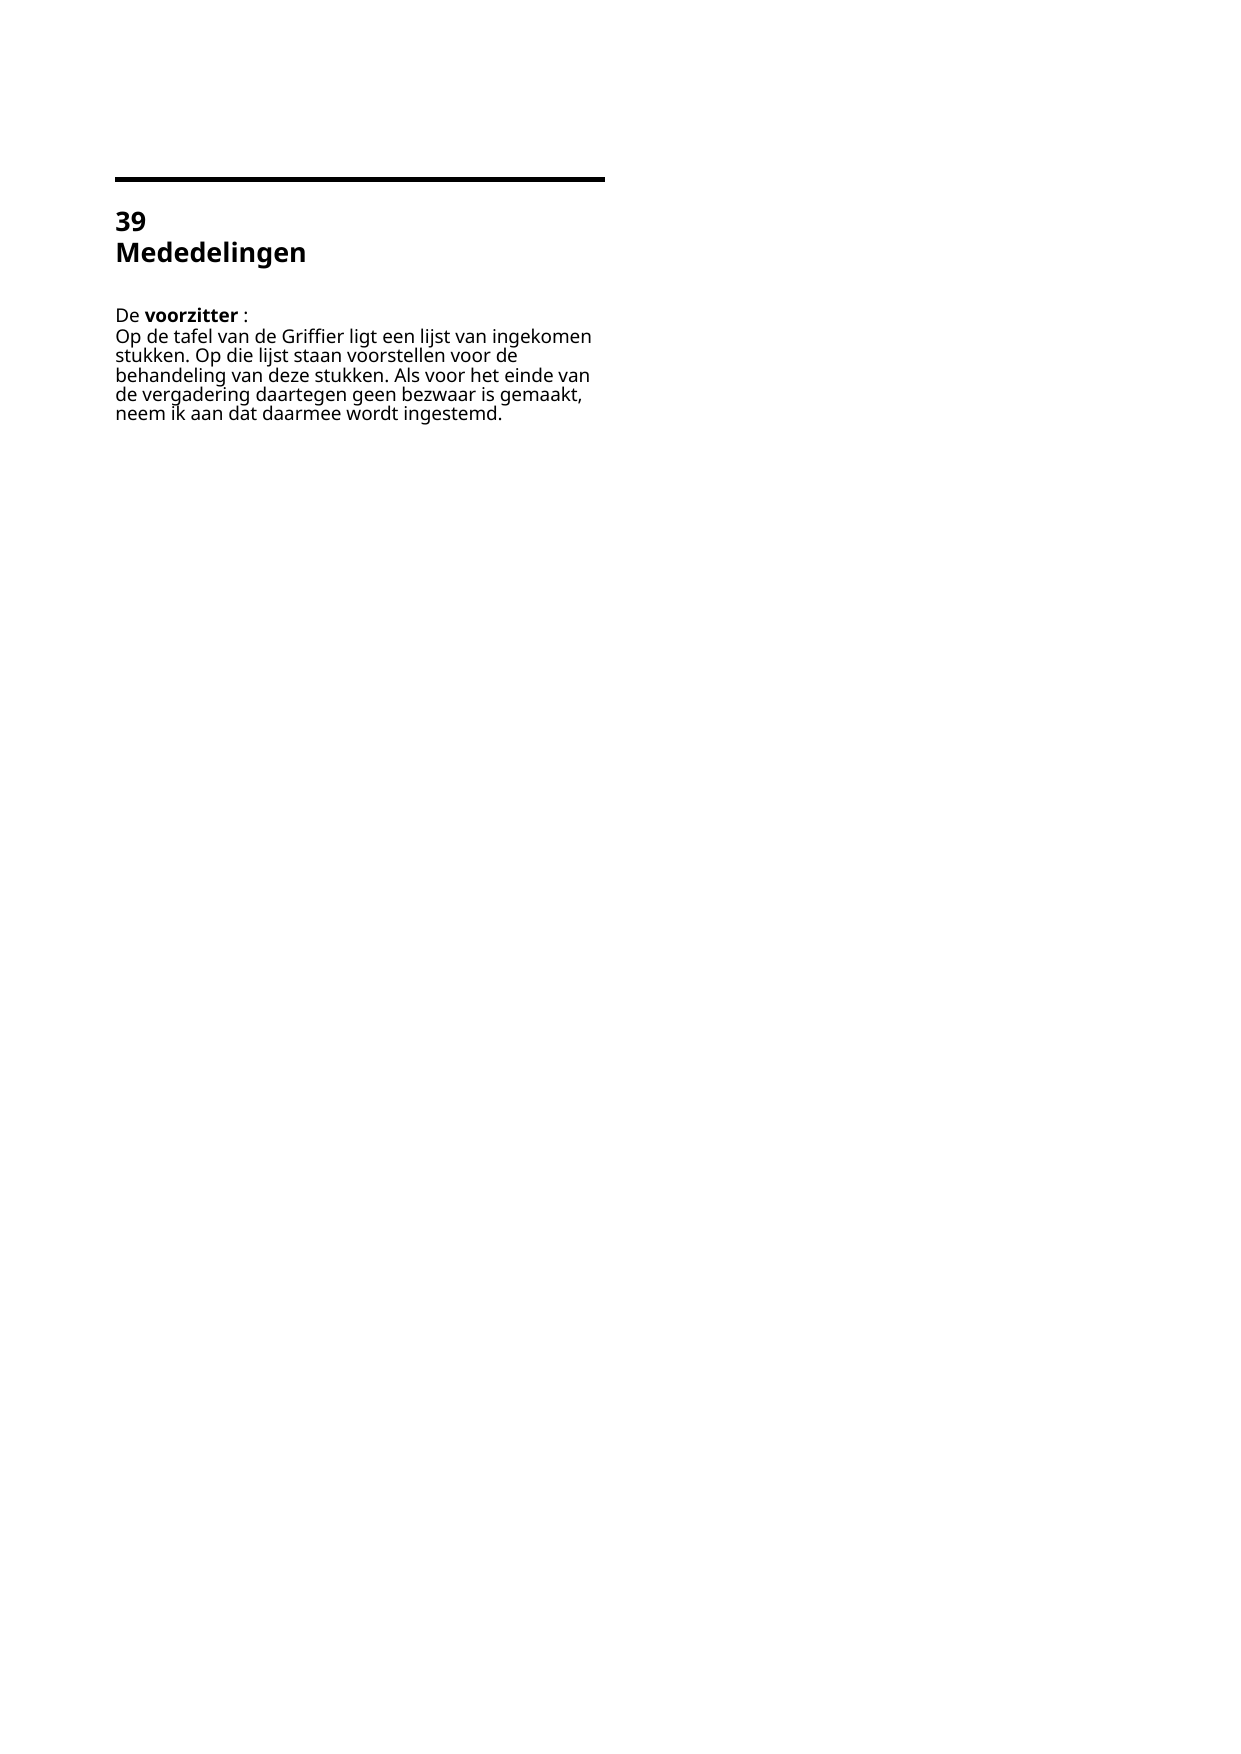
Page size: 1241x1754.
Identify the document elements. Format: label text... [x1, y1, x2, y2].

text Mededelingen [115, 239, 605, 283]
text De voorzitter : [115, 302, 605, 328]
text Op de tafel van de Griffier ligt een lijst van ingekomen stukken. Op die lijst staan voorstellen voor de behandeling van deze stukken. Als voor het einde van de vergadering daartegen geen bezwaar is gemaakt, neem ik aan dat daarmee wordt ingestemd. [115, 328, 605, 424]
text 39 [115, 203, 605, 239]
